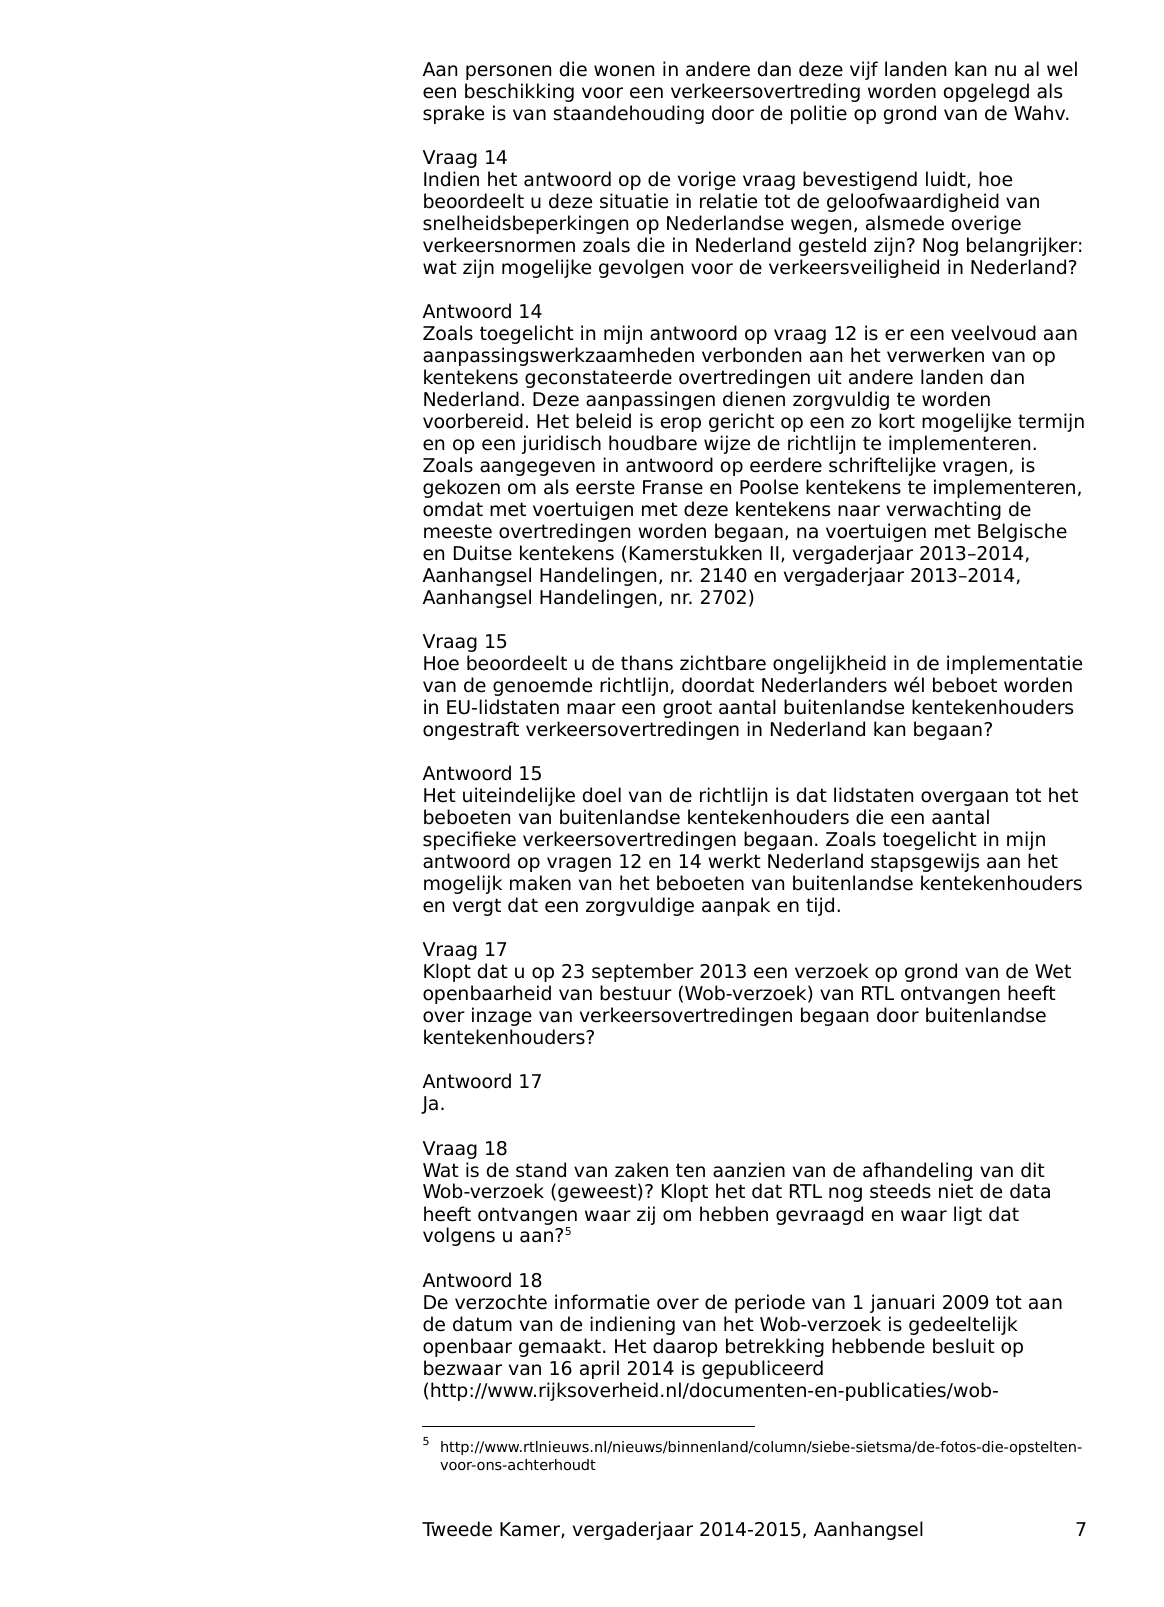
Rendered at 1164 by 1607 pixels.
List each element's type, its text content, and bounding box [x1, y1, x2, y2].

text Aan personen die wonen in andere dan deze vijf landen kan nu al wel een beschikking voor een verkeersovertreding worden opgelegd als sprake is van staandehouding door de politie op grond van de Wahv. [422, 59, 1087, 125]
text Wat is de stand van zaken ten aanzien van de afhandeling van dit Wob-verzoek (geweest)? Klopt het dat RTL nog steeds niet de data heeft ontvangen waar zij om hebben gevraagd en waar ligt dat volgens u aan? [422, 1159, 1087, 1247]
text Klopt dat u op 23 september 2013 een verzoek op grond van de Wet openbaarheid van bestuur (Wob-verzoek) van RTL ontvangen heeft over inzage van verkeersovertredingen begaan door buitenlandse kentekenhouders? [422, 961, 1087, 1049]
text Vraag 14 [422, 147, 1087, 169]
text Vraag 18 [422, 1137, 1087, 1159]
text Antwoord 17 [422, 1071, 1087, 1093]
text Antwoord 14 [422, 301, 1087, 323]
text Vraag 15 [422, 631, 1087, 653]
text Indien het antwoord op de vorige vraag bevestigend luidt, hoe beoordeelt u deze situatie in relatie tot de geloofwaardigheid van snelheidsbeperkingen op Nederlandse wegen, alsmede overige verkeersnormen zoals die in Nederland gesteld zijn? Nog belangrijker: wat zijn mogelijke gevolgen voor de verkeersveiligheid in Nederland? [422, 169, 1087, 279]
text Het uiteindelijke doel van de richtlijn is dat lidstaten overgaan tot het beboeten van buitenlandse kentekenhouders die een aantal specifieke verkeersovertredingen begaan. Zoals toegelicht in mijn antwoord op vragen 12 en 14 werkt Nederland stapsgewijs aan het mogelijk maken van het beboeten van buitenlandse kentekenhouders en vergt dat een zorgvuldige aanpak en tijd. [422, 785, 1087, 917]
text Hoe beoordeelt u de thans zichtbare ongelijkheid in de implementatie van de genoemde richtlijn, doordat Nederlanders wél beboet worden in EU-lidstaten maar een groot aantal buitenlandse kentekenhouders ongestraft verkeersovertredingen in Nederland kan begaan? [422, 653, 1087, 741]
text Vraag 17 [422, 939, 1087, 961]
text Antwoord 15 [422, 763, 1087, 785]
text http://www.rtlnieuws.nl/nieuws/binnenland/column/siebe-sietsma/de-fotos-die-opstelten-voor-ons-achterhoudt [422, 1435, 1087, 1474]
text Antwoord 18 [422, 1269, 1087, 1292]
text Ja. [422, 1093, 1087, 1115]
text De verzochte informatie over de periode van 1 januari 2009 tot aan de datum van de indiening van het Wob-verzoek is gedeeltelijk openbaar gemaakt. Het daarop betrekking hebbende besluit op bezwaar van 16 april 2014 is gepubliceerd (http://www.rijksoverheid.nl/documenten-en-publicaties/wob- [422, 1292, 1087, 1401]
text Zoals toegelicht in mijn antwoord op vraag 12 is er een veelvoud aan aanpassingswerkzaamheden verbonden aan het verwerken van op kentekens geconstateerde overtredingen uit andere landen dan Nederland. Deze aanpassingen dienen zorgvuldig te worden voorbereid. Het beleid is erop gericht op een zo kort mogelijke termijn en op een juridisch houdbare wijze de richtlijn te implementeren. Zoals aangegeven in antwoord op eerdere schriftelijke vragen, is gekozen om als eerste Franse en Poolse kentekens te implementeren, omdat met voertuigen met deze kentekens naar verwachting de meeste overtredingen worden begaan, na voertuigen met Belgische en Duitse kentekens (Kamerstukken II, vergaderjaar 2013–2014, Aanhangsel Handelingen, nr. 2140 en vergaderjaar 2013–2014, Aanhangsel Handelingen, nr. 2702) [422, 323, 1087, 609]
